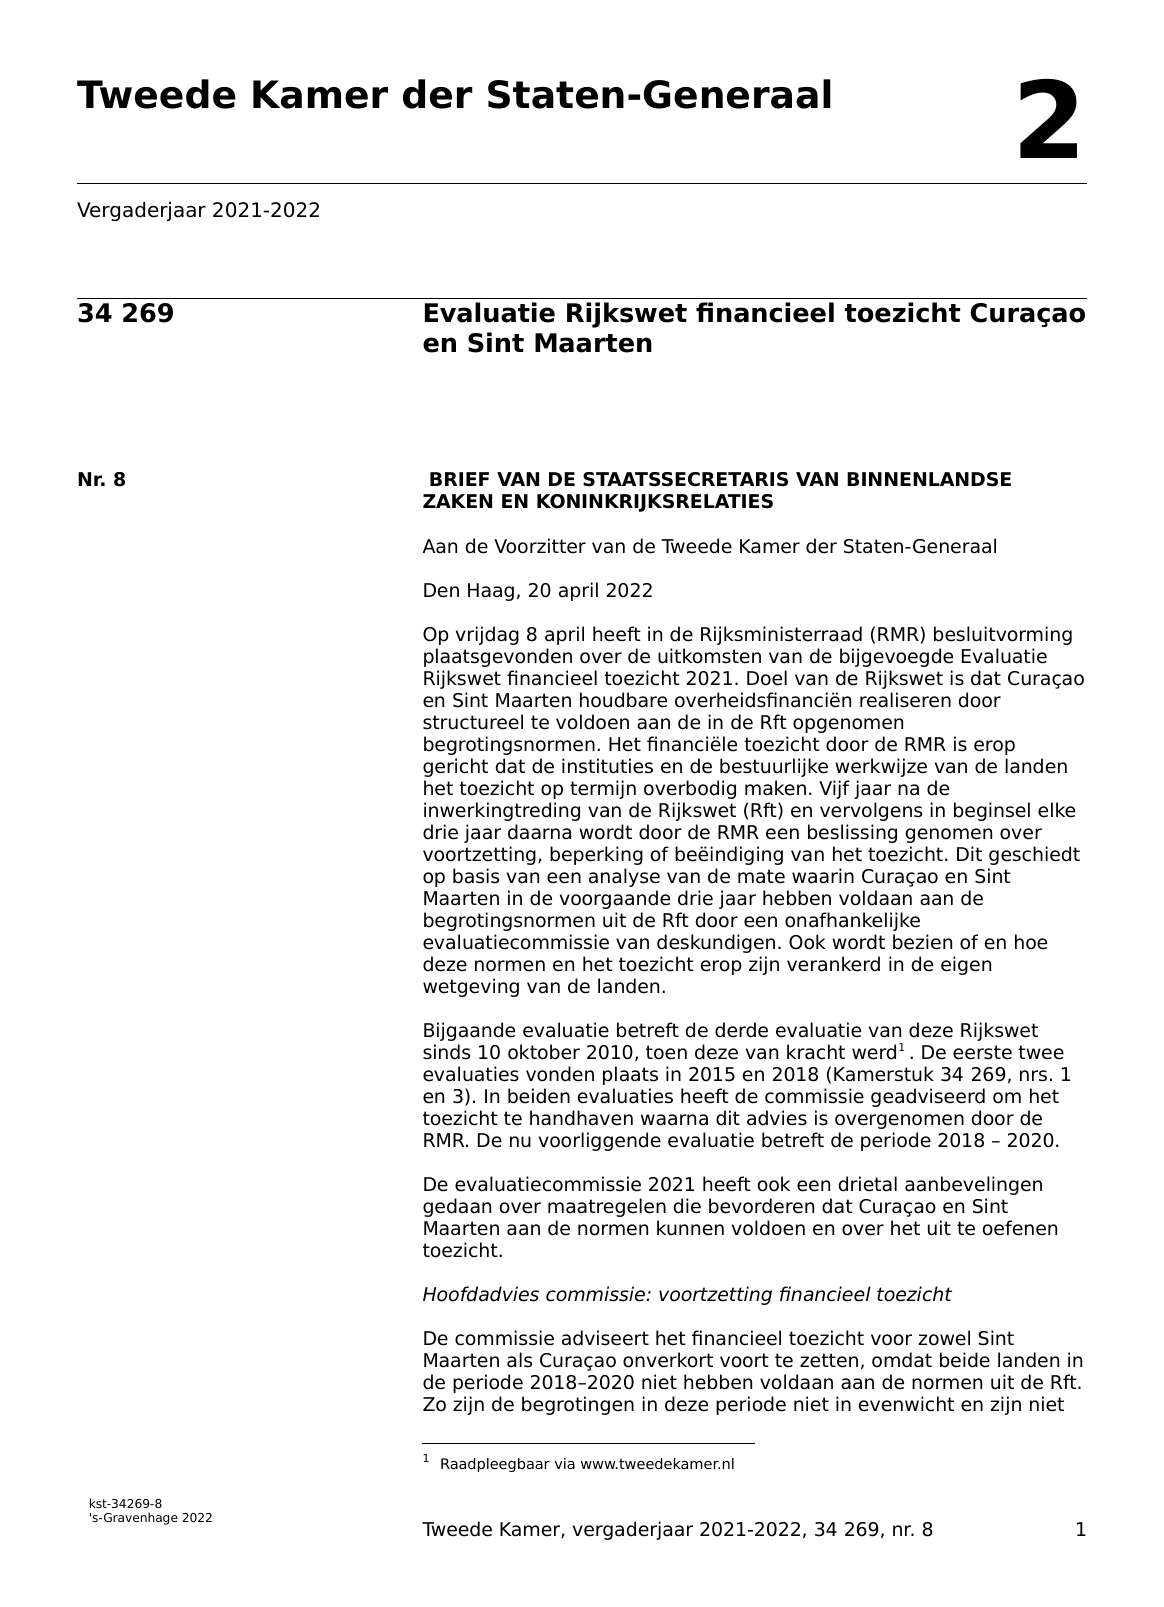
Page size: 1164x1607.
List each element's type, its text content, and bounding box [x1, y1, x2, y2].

table_cell Vergaderjaar 2021-2022 [77, 184, 1087, 298]
text Raadpleegbaar via www.tweedekamer.nl [422, 1452, 1087, 1474]
text De commissie adviseert het financieel toezicht voor zowel Sint Maarten als Curaçao onverkort voort te zetten, omdat beide landen in de periode 2018–2020 niet hebben voldaan aan de normen uit de Rft. Zo zijn de begrotingen in deze periode niet in evenwicht en zijn niet [422, 1328, 1087, 1416]
text kst-34269-8 [88, 1497, 323, 1511]
text Bijgaande evaluatie betreft de derde evaluatie van deze Rijkswet sinds 10 oktober 2010, toen deze van kracht werd. De eerste twee evaluaties vonden plaats in 2015 en 2018 (Kamerstuk 34 269, nrs. 1 en 3). In beiden evaluaties heeft de commissie geadviseerd om het toezicht te handhaven waarna dit advies is overgenomen door de RMR. De nu voorliggende evaluatie betreft de periode 2018 – 2020. [422, 1020, 1087, 1152]
subtitle Hoofdadvies commissie: voortzetting financieel toezicht [422, 1284, 1087, 1306]
table_header Tweede Kamer der Staten-Generaal [77, 59, 886, 183]
text Den Haag, 20 april 2022 [422, 580, 1087, 602]
text 's-Gravenhage 2022 [88, 1511, 323, 1525]
subtitle Nr. 8 BRIEF VAN DE STAATSSECRETARIS VAN BINNENLANDSE ZAKEN EN KONINKRIJKSRELATIES [77, 469, 1087, 513]
text De evaluatiecommissie 2021 heeft ook een drietal aanbevelingen gedaan over maatregelen die bevorderen dat Curaçao en Sint Maarten aan de normen kunnen voldoen en over het uit te oefenen toezicht. [422, 1174, 1087, 1262]
table_header 2 [886, 59, 1087, 183]
text Op vrijdag 8 april heeft in de Rijksministerraad (RMR) besluitvorming plaatsgevonden over de uitkomsten van de bijgevoegde Evaluatie Rijkswet financieel toezicht 2021. Doel van de Rijkswet is dat Curaçao en Sint Maarten houdbare overheidsfinanciën realiseren door structureel te voldoen aan de in de Rft opgenomen begrotingsnormen. Het financiële toezicht door de RMR is erop gericht dat de instituties en de bestuurlijke werkwijze van de landen het toezicht op termijn overbodig maken. Vijf jaar na de inwerkingtreding van de Rijkswet (Rft) en vervolgens in beginsel elke drie jaar daarna wordt door de RMR een beslissing genomen over voortzetting, beperking of beëindiging van het toezicht. Dit geschiedt op basis van een analyse van de mate waarin Curaçao en Sint Maarten in de voorgaande drie jaar hebben voldaan aan de begrotingsnormen uit de Rft door een onafhankelijke evaluatiecommissie van deskundigen. Ook wordt bezien of en hoe deze normen en het toezicht erop zijn verankerd in de eigen wetgeving van de landen. [422, 624, 1087, 997]
text Aan de Voorzitter van de Tweede Kamer der Staten-Generaal [422, 536, 1087, 557]
subtitle 34 269 Evaluatie Rijkswet financieel toezicht Curaçao en Sint Maarten [77, 299, 1087, 358]
